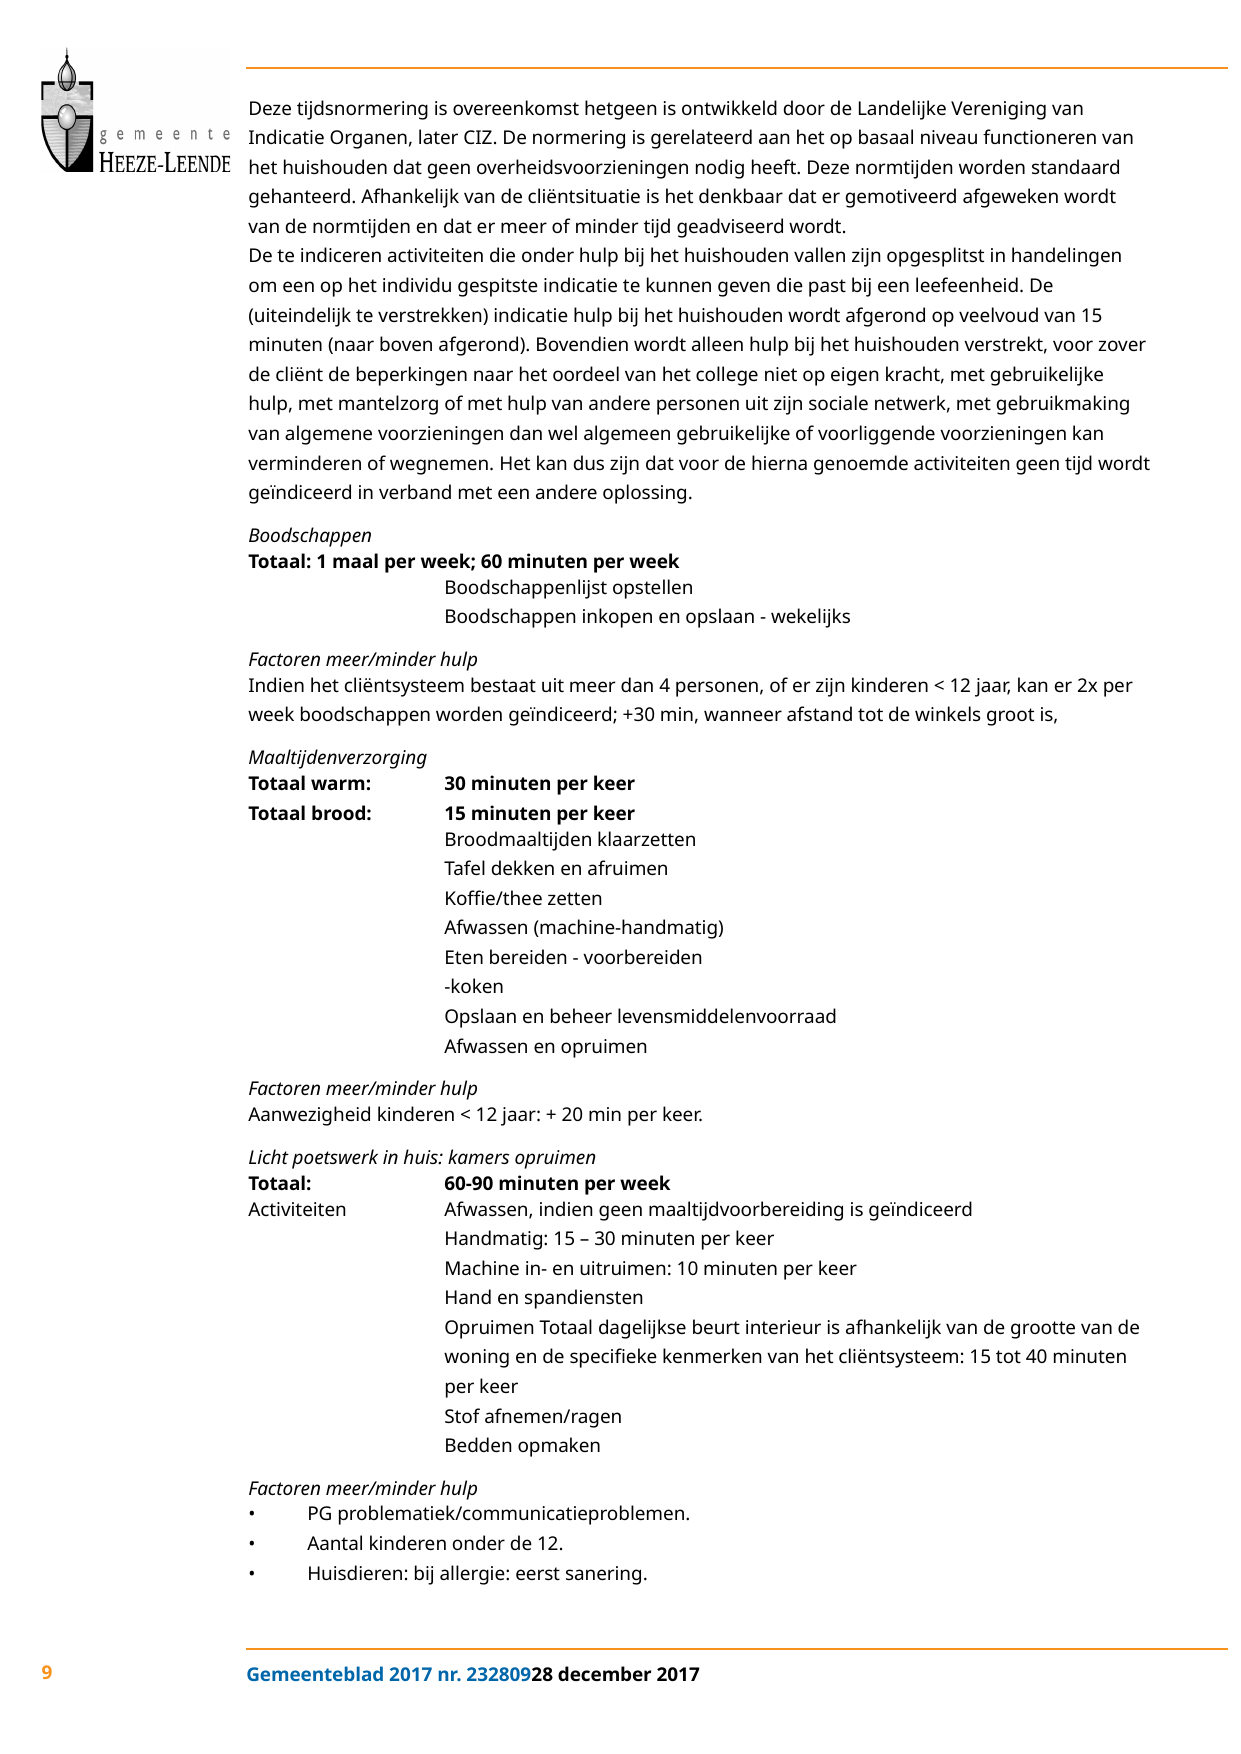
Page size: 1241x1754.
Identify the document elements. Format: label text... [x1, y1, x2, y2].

table_header 60-90 minuten per week [444, 1170, 1152, 1196]
table_header 30 minuten per keer 15 minuten per keer [444, 770, 1152, 826]
table_header Totaal warm: Totaal brood: [248, 770, 444, 826]
list Aantal kinderen onder de 12. [248, 1530, 1152, 1556]
text De te indiceren activiteiten die onder hulp bij het huishouden vallen zijn opgesplitst in handelingen om een op het individu gespitste indicatie te kunnen geven die past bij een leefeenheid. De (uiteindelijk te verstrekken) indicatie hulp bij het huishouden wordt afgerond op veelvoud van 15 minuten (naar boven afgerond). Bovendien wordt alleen hulp bij het huishouden verstrekt, voor zover de cliënt de beperkingen naar het oordeel van het college niet op eigen kracht, met gebruikelijke hulp, met mantelzorg of met hulp van andere personen uit zijn sociale netwerk, met gebruikmaking van algemene voorzieningen dan wel algemeen gebruikelijke of voorliggende voorzieningen kan verminderen of wegnemen. Het kan dus zijn dat voor de hierna genoemde activiteiten geen tijd wordt geïndiceerd in verband met een andere oplossing. [248, 243, 1152, 505]
picture [41, 47, 231, 172]
text Factoren meer/minder hulp [248, 1075, 1152, 1101]
text Factoren meer/minder hulp [248, 1475, 1152, 1501]
text Indien het cliëntsysteem bestaat uit meer dan 4 personen, of er zijn kinderen < 12 jaar, kan er 2x per week boodschappen worden geïndiceerd; +30 min, wanneer afstand tot de winkels groot is, [248, 672, 1152, 727]
text Licht poetswerk in huis: kamers opruimen [248, 1144, 1152, 1170]
table_cell [248, 574, 444, 629]
table_cell [248, 826, 444, 1058]
text Factoren meer/minder hulp [248, 646, 1152, 672]
text Boodschappen [248, 522, 1152, 548]
list PG problematiek/communicatieproblemen. [248, 1501, 1152, 1526]
table_cell Activiteiten [248, 1196, 444, 1458]
text Maaltijdenverzorging [248, 744, 1152, 770]
text Deze tijdsnormering is overeenkomst hetgeen is ontwikkeld door de Landelijke Vereniging van Indicatie Organen, later CIZ. De normering is gerelateerd aan het op basaal niveau functioneren van het huishouden dat geen overheidsvoorzieningen nodig heeft. Deze normtijden worden standaard gehanteerd. Afhankelijk van de cliëntsituatie is het denkbaar dat er gemotiveerd afgeweken wordt van de normtijden en dat er meer of minder tijd geadviseerd wordt. [248, 95, 1152, 239]
table_cell Afwassen, indien geen maaltijdvoorbereiding is geïndiceerd Handmatig: 15 – 30 minuten per keer Machine in- en uitruimen: 10 minuten per keer Hand en spandiensten Opruimen Totaal dagelijkse beurt interieur is afhankelijk van de grootte van de woning en de specifieke kenmerken van het cliëntsysteem: 15 tot 40 minuten per keer Stof afnemen/ragen Bedden opmaken [444, 1196, 1152, 1458]
list Huisdieren: bij allergie: eerst sanering. [248, 1560, 1152, 1586]
table_cell Boodschappenlijst opstellen Boodschappen inkopen en opslaan - wekelijks [444, 574, 1152, 629]
table_header Totaal: 1 maal per week; 60 minuten per week [248, 548, 1152, 574]
table_header Totaal: [248, 1170, 444, 1196]
text Aanwezigheid kinderen < 12 jaar: + 20 min per keer. [248, 1101, 1152, 1127]
table_cell Broodmaaltijden klaarzetten Tafel dekken en afruimen Koffie/thee zetten Afwassen (machine-handmatig) Eten bereiden - voorbereiden -koken Opslaan en beheer levensmiddelenvoorraad Afwassen en opruimen [444, 826, 1152, 1058]
